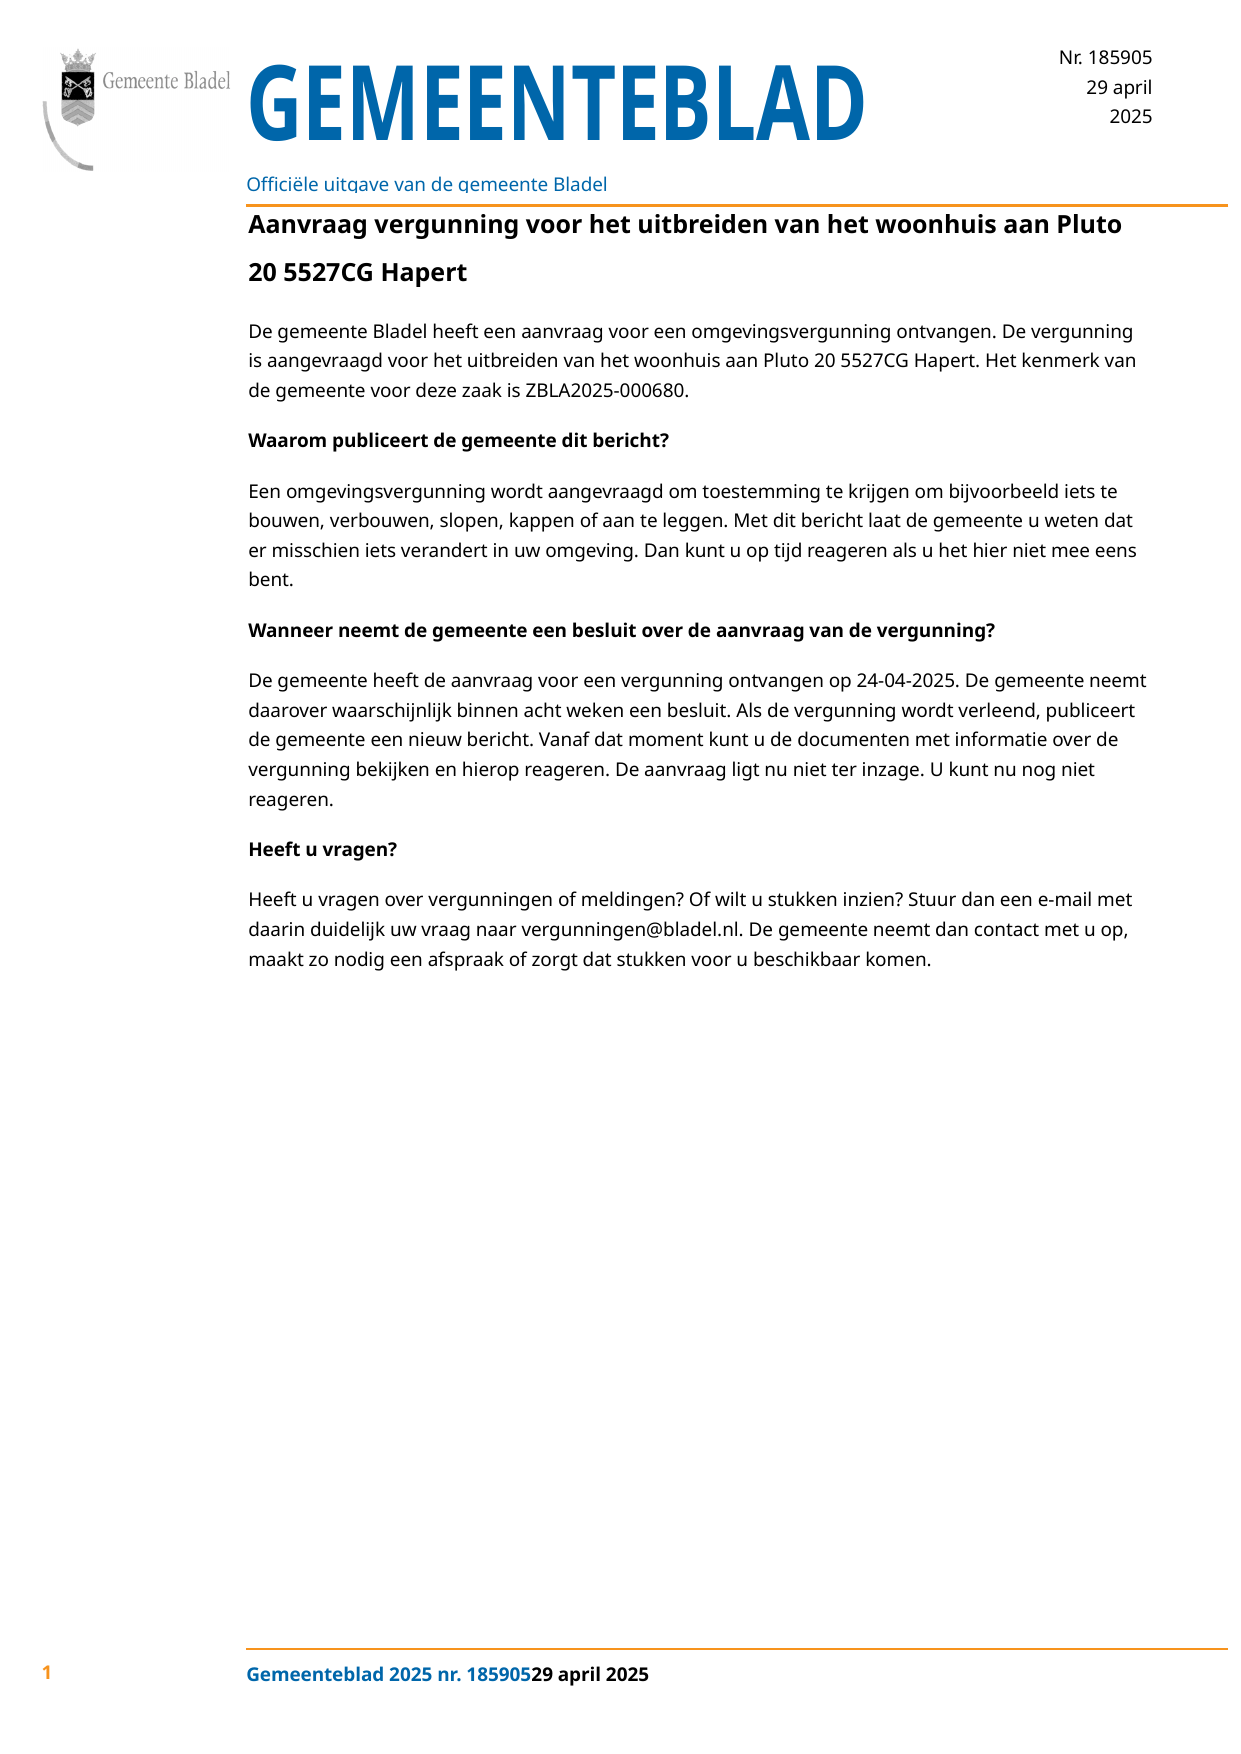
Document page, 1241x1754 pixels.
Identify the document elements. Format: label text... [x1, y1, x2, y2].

text De gemeente heeft de aanvraag voor een vergunning ontvangen op 24-04-2025. De gemeente neemt daarover waarschijnlijk binnen acht weken een besluit. Als de vergunning wordt verleend, publiceert de gemeente een nieuw bericht. Vanaf dat moment kunt u de documenten met informatie over de vergunning bekijken en hierop reageren. De aanvraag ligt nu niet ter inzage. U kunt nu nog niet reageren. [248, 667, 1152, 812]
text Aanvraag vergunning voor het uitbreiden van het woonhuis aan Pluto 20 5527CG Hapert [248, 207, 1152, 288]
text Heeft u vragen over vergunningen of meldingen? Of wilt u stukken inzien? Stuur dan een e-mail met daarin duidelijk uw vraag naar vergunningen@bladel.nl. De gemeente neemt dan contact met u op, maakt zo nodig een afspraak of zorgt dat stukken voor u beschikbaar komen. [248, 887, 1152, 972]
text Wanneer neemt de gemeente een besluit over de aanvraag van de vergunning? [248, 617, 1152, 643]
text Waarom publiceert de gemeente dit bericht? [248, 427, 1152, 453]
text De gemeente Bladel heeft een aanvraag voor een omgevingsvergunning ontvangen. De vergunning is aangevraagd voor het uitbreiden van het woonhuis aan Pluto 20 5527CG Hapert. Het kenmerk van de gemeente voor deze zaak is ZBLA2025-000680. [248, 318, 1152, 403]
text Heeft u vragen? [248, 836, 1152, 862]
picture [41, 47, 231, 172]
text Een omgevingsvergunning wordt aangevraagd om toestemming te krijgen om bijvoorbeeld iets te bouwen, verbouwen, slopen, kappen of aan te leggen. Met dit bericht laat de gemeente u weten dat er misschien iets verandert in uw omgeving. Dan kunt u op tijd reageren als u het hier niet mee eens bent. [248, 478, 1152, 592]
